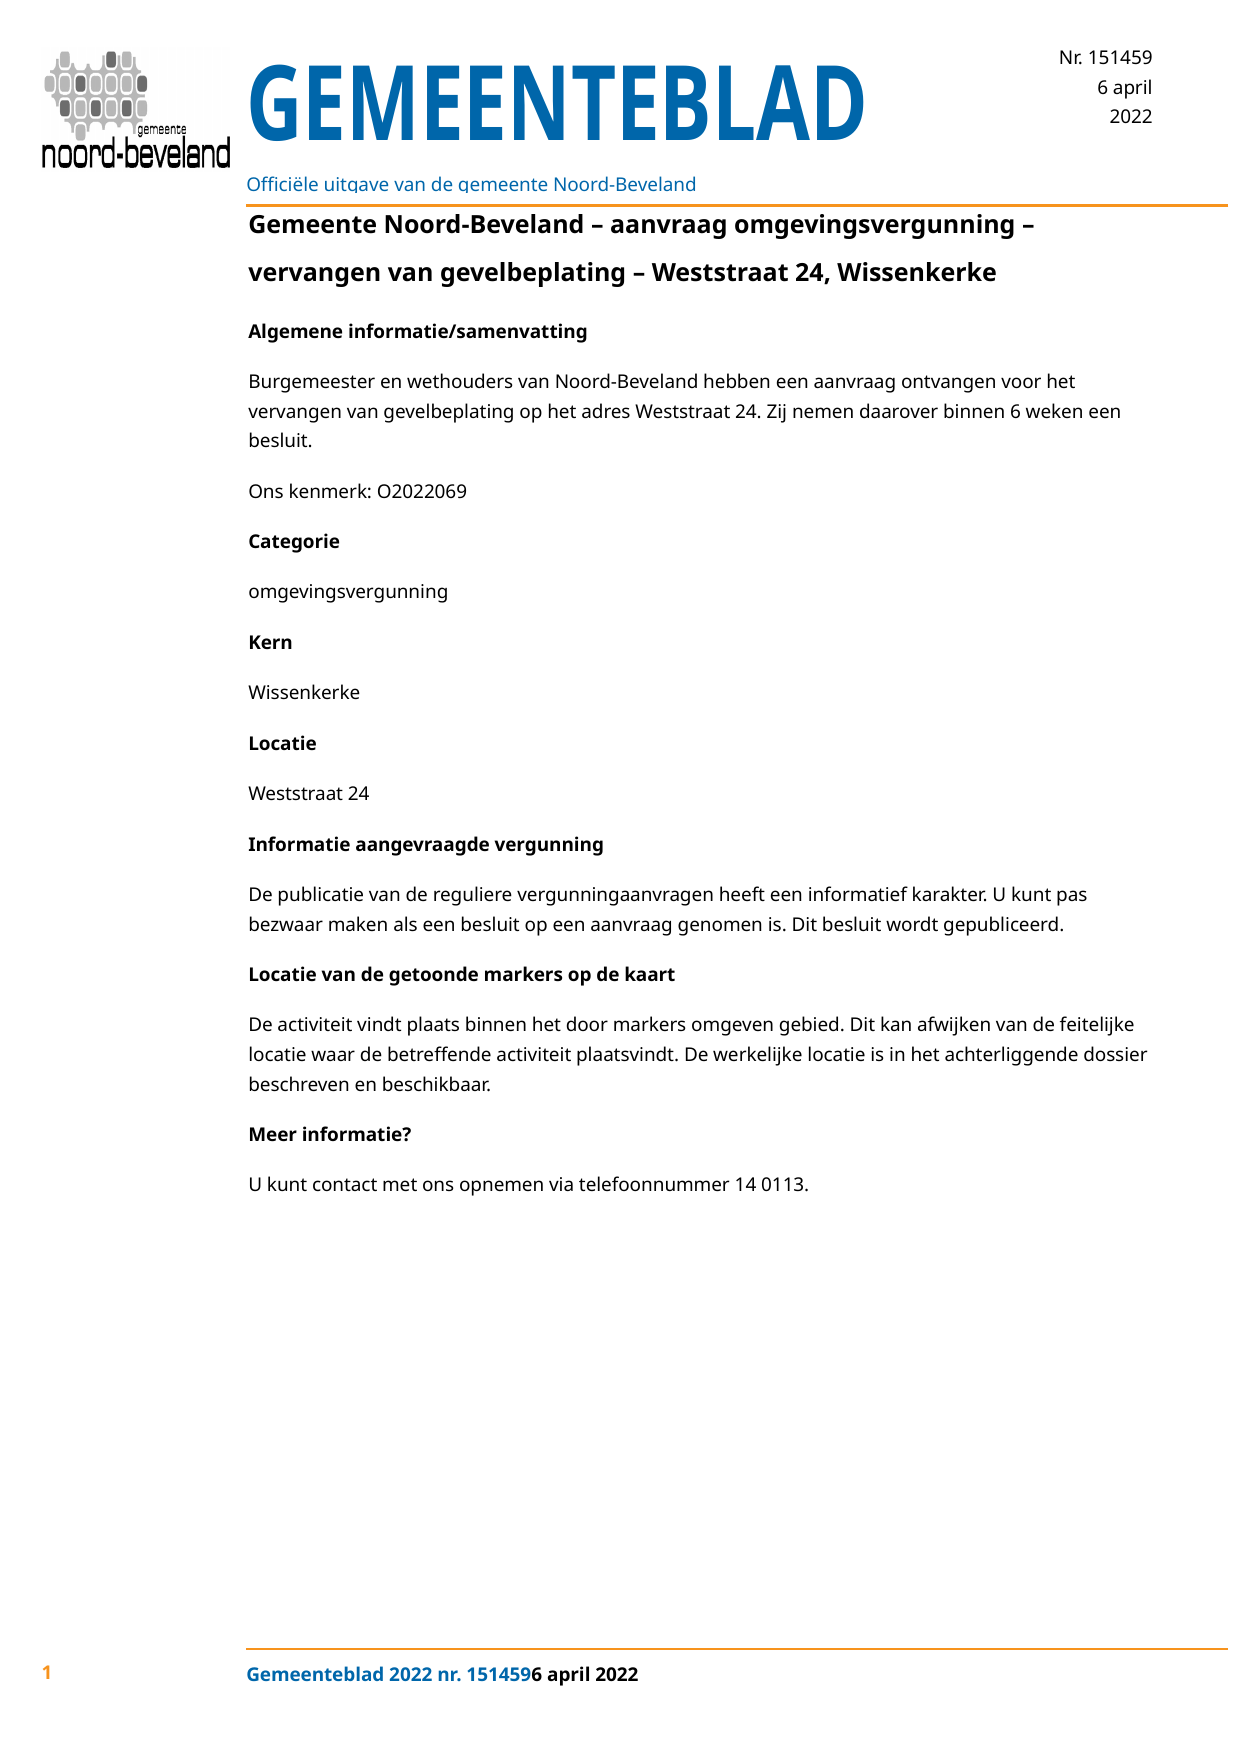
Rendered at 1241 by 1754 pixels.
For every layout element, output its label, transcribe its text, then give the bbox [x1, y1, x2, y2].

text omgevingsvergunning [248, 579, 1152, 604]
text Ons kenmerk: O2022069 [248, 478, 1152, 504]
picture [41, 47, 231, 172]
text Categorie [248, 528, 1152, 554]
text Weststraat 24 [248, 780, 1152, 806]
text U kunt contact met ons opnemen via telefoonnummer 14 0113. [248, 1172, 1152, 1197]
text Locatie [248, 730, 1152, 756]
text De publicatie van de reguliere vergunningaanvragen heeft een informatief karakter. U kunt pas bezwaar maken als een besluit op een aanvraag genomen is. Dit besluit wordt gepubliceerd. [248, 881, 1152, 937]
text Burgemeester en wethouders van Noord-Beveland hebben een aanvraag ontvangen voor het vervangen van gevelbeplating op het adres Weststraat 24. Zij nemen daarover binnen 6 weken een besluit. [248, 368, 1152, 453]
text Meer informatie? [248, 1121, 1152, 1147]
text Gemeente Noord-Beveland – aanvraag omgevingsvergunning – vervangen van gevelbeplating – Weststraat 24, Wissenkerke [248, 207, 1152, 288]
text Informatie aangevraagde vergunning [248, 831, 1152, 857]
text Wissenkerke [248, 679, 1152, 705]
text Kern [248, 629, 1152, 655]
text Algemene informatie/samenvatting [248, 318, 1152, 344]
text Locatie van de getoonde markers op de kaart [248, 961, 1152, 987]
text De activiteit vindt plaats binnen het door markers omgeven gebied. Dit kan afwijken van de feitelijke locatie waar de betreffende activiteit plaatsvindt. De werkelijke locatie is in het achterliggende dossier beschreven en beschikbaar. [248, 1012, 1152, 1097]
